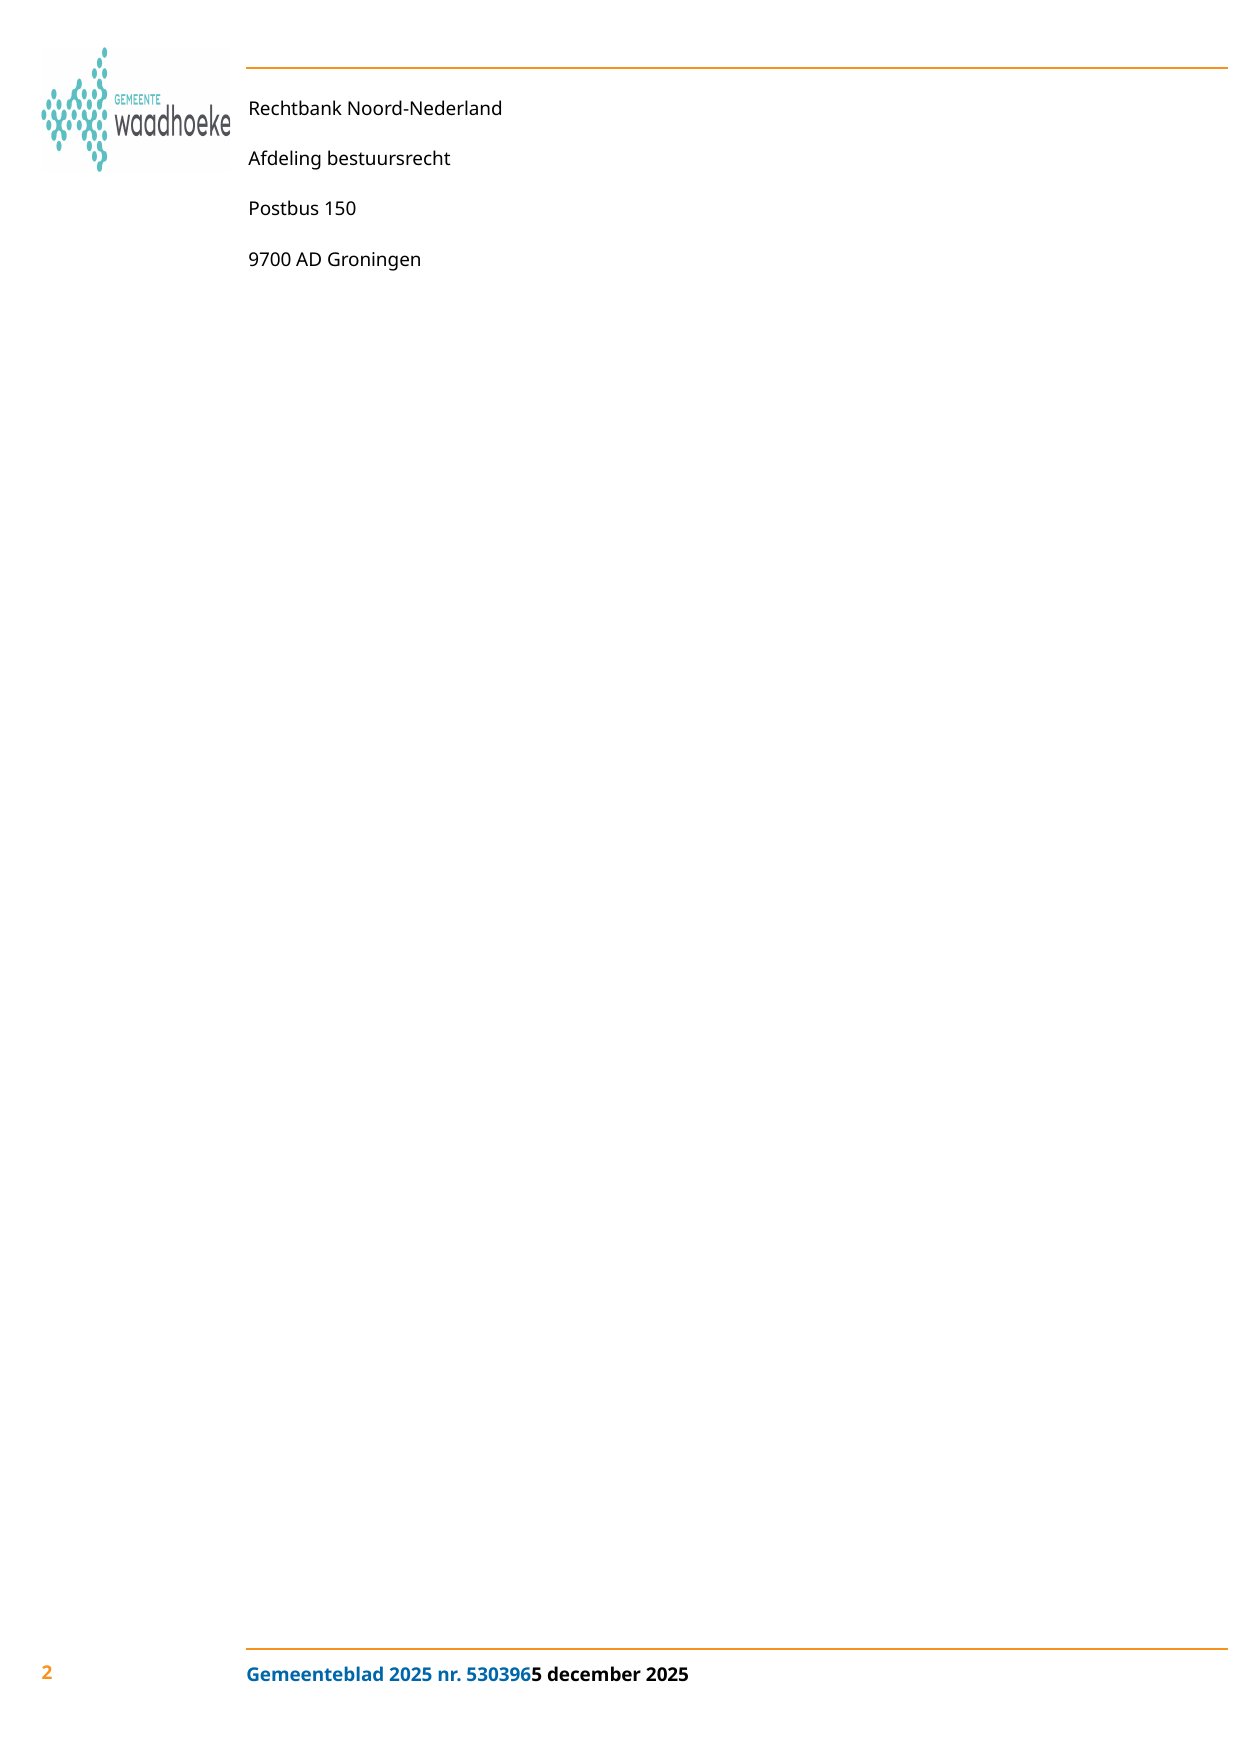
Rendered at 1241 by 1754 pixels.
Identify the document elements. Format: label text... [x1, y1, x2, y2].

picture [41, 47, 231, 172]
text Postbus 150 [248, 196, 1152, 221]
text Rechtbank Noord-Nederland [248, 95, 1152, 121]
text Afdeling bestuursrecht [248, 145, 1152, 171]
text 9700 AD Groningen [248, 246, 1152, 272]
